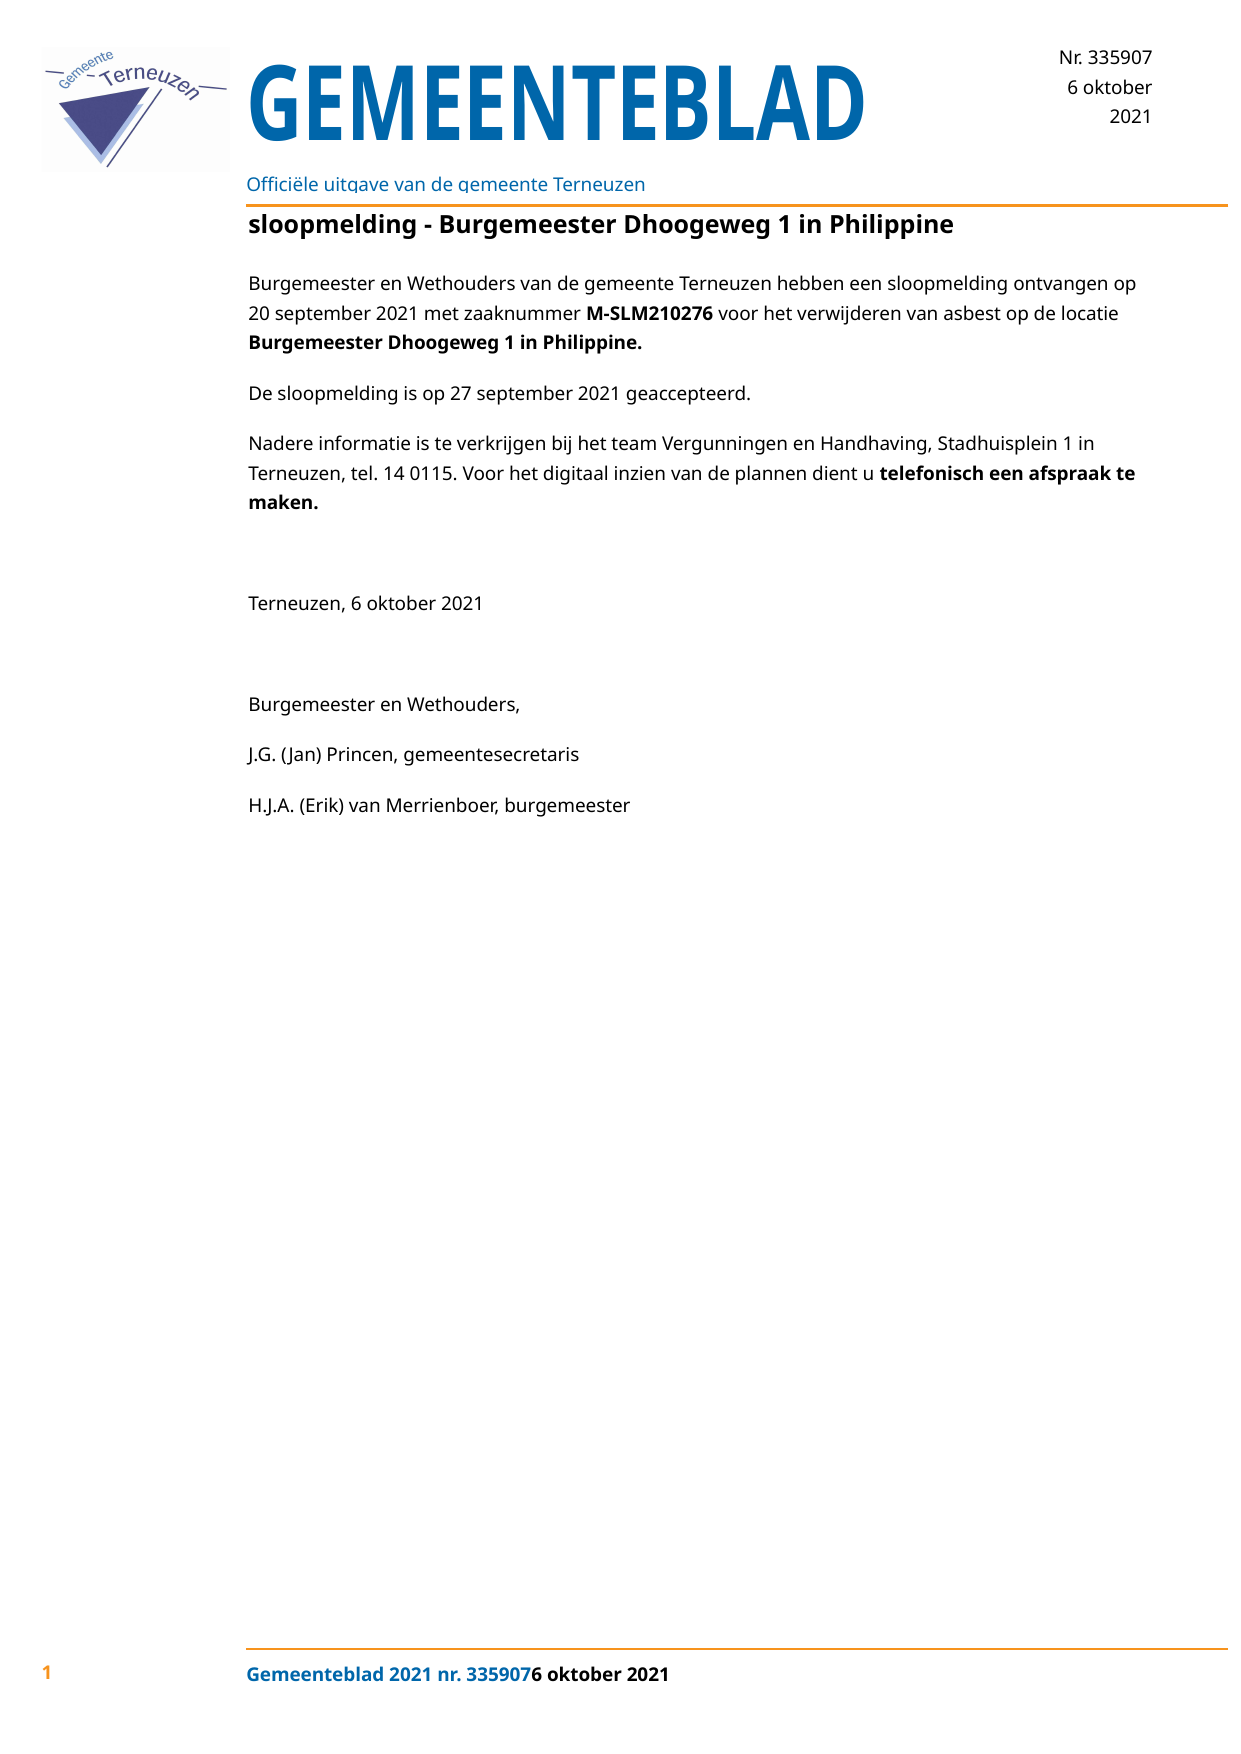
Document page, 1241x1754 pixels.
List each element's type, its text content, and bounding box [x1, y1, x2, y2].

picture [41, 47, 231, 172]
text Burgemeester en Wethouders, [248, 691, 1152, 717]
text Terneuzen, 6 oktober 2021 [248, 590, 1152, 616]
text De sloopmelding is op 27 september 2021 geaccepteerd. [248, 380, 1152, 406]
text Nadere informatie is te verkrijgen bij het team Vergunningen en Handhaving, Stadhuisplein 1 in Terneuzen, tel. 14 0115. Voor het digitaal inzien van de plannen dient u telefonisch een afspraak te maken. [248, 430, 1152, 515]
text J.G. (Jan) Princen, gemeentesecretaris [248, 742, 1152, 767]
text sloopmelding - Burgemeester Dhoogeweg 1 in Philippine [248, 207, 1152, 241]
text Burgemeester en Wethouders van de gemeente Terneuzen hebben een sloopmelding ontvangen op 20 september 2021 met zaaknummer M-SLM210276 voor het verwijderen van asbest op de locatie Burgemeester Dhoogeweg 1 in Philippine. [248, 270, 1152, 355]
text H.J.A. (Erik) van Merrienboer, burgemeester [248, 792, 1152, 818]
